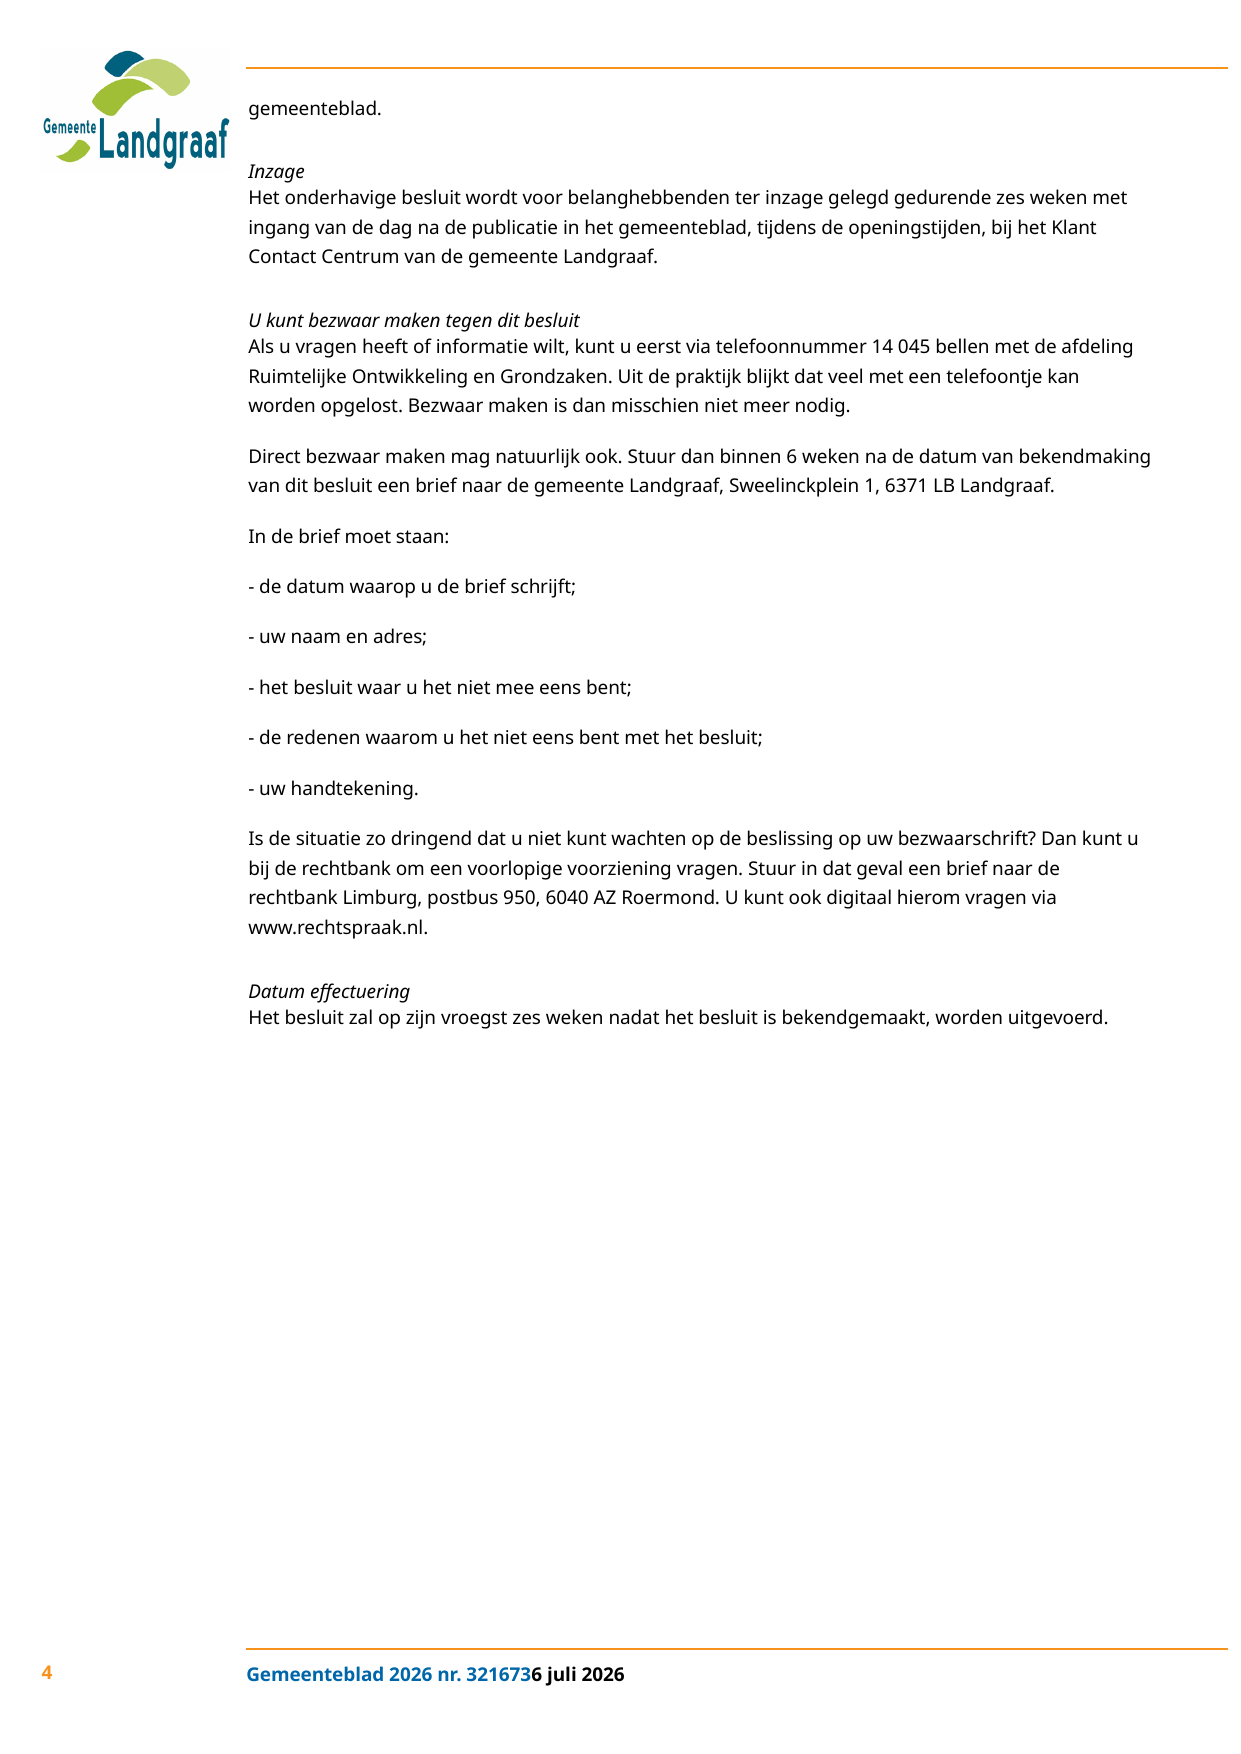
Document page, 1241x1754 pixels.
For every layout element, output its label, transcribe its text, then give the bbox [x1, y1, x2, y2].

text Direct bezwaar maken mag natuurlijk ook. Stuur dan binnen 6 weken na de datum van bekendmaking van dit besluit een brief naar de gemeente Landgraaf, Sweelinckplein 1, 6371 LB Landgraaf. [248, 443, 1152, 498]
text - de datum waarop u de brief schrijft; [248, 573, 1152, 599]
text Het onderhavige besluit wordt voor belanghebbenden ter inzage gelegd gedurende zes weken met ingang van de dag na de publicatie in het gemeenteblad, tijdens de openingstijden, bij het Klant Contact Centrum van de gemeente Landgraaf. [248, 184, 1152, 269]
text - de redenen waarom u het niet eens bent met het besluit; [248, 724, 1152, 750]
text In de brief moet staan: [248, 523, 1152, 549]
picture [41, 47, 231, 172]
text Het besluit zal op zijn vroegst zes weken nadat het besluit is bekendgemaakt, worden uitgevoerd. [248, 1004, 1152, 1029]
text Datum effectuering [248, 978, 1152, 1004]
text Inzage [248, 159, 1152, 184]
text Als u vragen heeft of informatie wilt, kunt u eerst via telefoonnummer 14 045 bellen met de afdeling Ruimtelijke Ontwikkeling en Grondzaken. Uit de praktijk blijkt dat veel met een telefoontje kan worden opgelost. Bezwaar maken is dan misschien niet meer nodig. [248, 333, 1152, 418]
text - uw naam en adres; [248, 624, 1152, 649]
text U kunt bezwaar maken tegen dit besluit [248, 308, 1152, 333]
text Is de situatie zo dringend dat u niet kunt wachten op de beslissing op uw bezwaarschrift? Dan kunt u bij de rechtbank om een voorlopige voorziening vragen. Stuur in dat geval een brief naar de rechtbank Limburg, postbus 950, 6040 AZ Roermond. U kunt ook digitaal hierom vragen via www.rechtspraak.nl. [248, 825, 1152, 940]
text gemeenteblad. [248, 95, 1152, 121]
text - het besluit waar u het niet mee eens bent; [248, 674, 1152, 700]
text - uw handtekening. [248, 775, 1152, 801]
